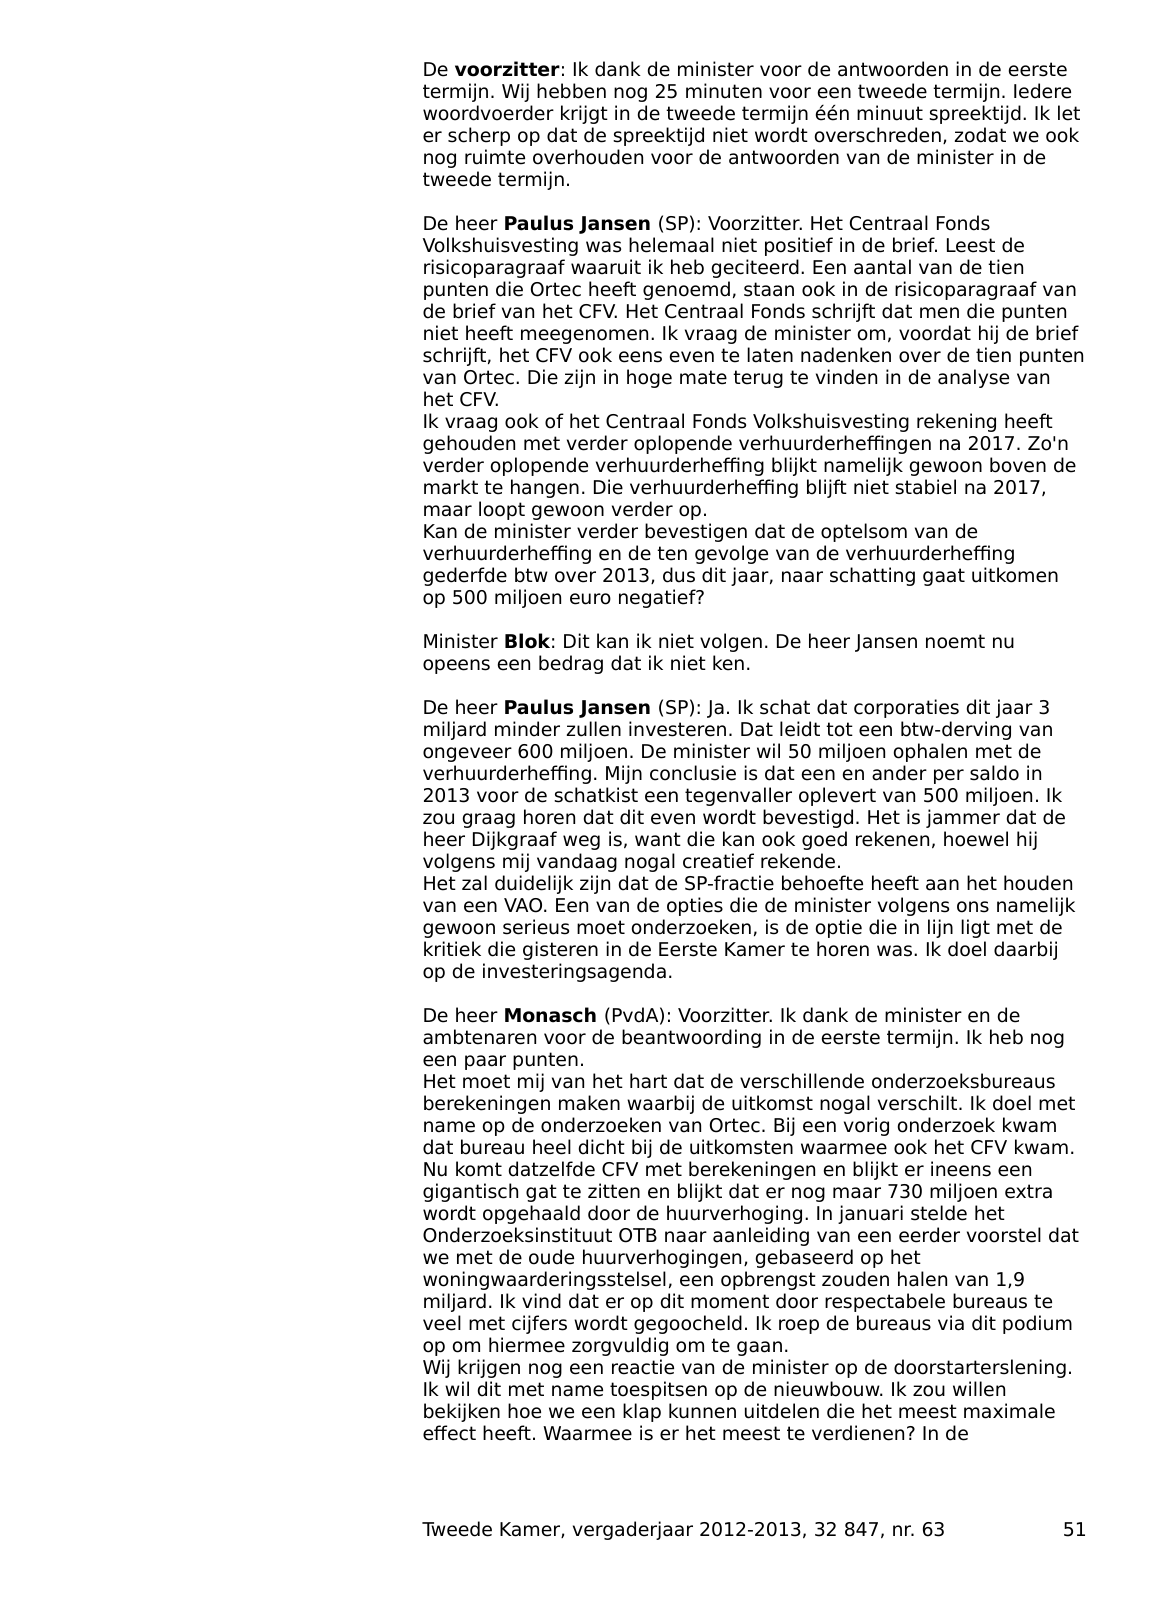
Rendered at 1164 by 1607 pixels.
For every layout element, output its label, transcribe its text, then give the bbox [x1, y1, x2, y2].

text Het moet mij van het hart dat de verschillende onderzoeksbureaus berekeningen maken waarbij de uitkomst nogal verschilt. Ik doel met name op de onderzoeken van Ortec. Bij een vorig onderzoek kwam dat bureau heel dicht bij de uitkomsten waarmee ook het CFV kwam. Nu komt datzelfde CFV met berekeningen en blijkt er ineens een gigantisch gat te zitten en blijkt dat er nog maar 730 miljoen extra wordt opgehaald door de huurverhoging. In januari stelde het Onderzoeksinstituut OTB naar aanleiding van een eerder voorstel dat we met de oude huurverhogingen, gebaseerd op het woningwaarderingsstelsel, een opbrengst zouden halen van 1,9 miljard. Ik vind dat er op dit moment door respectabele bureaus te veel met cijfers wordt gegoocheld. Ik roep de bureaus via dit podium op om hiermee zorgvuldig om te gaan. [422, 1071, 1087, 1357]
text Minister Blok: Dit kan ik niet volgen. De heer Jansen noemt nu opeens een bedrag dat ik niet ken. [422, 631, 1087, 675]
text Het zal duidelijk zijn dat de SP-fractie behoefte heeft aan het houden van een VAO. Een van de opties die de minister volgens ons namelijk gewoon serieus moet onderzoeken, is de optie die in lijn ligt met de kritiek die gisteren in de Eerste Kamer te horen was. Ik doel daarbij op de investeringsagenda. [422, 873, 1087, 983]
text Kan de minister verder bevestigen dat de optelsom van de verhuurderheffing en de ten gevolge van de verhuurderheffing gederfde btw over 2013, dus dit jaar, naar schatting gaat uitkomen op 500 miljoen euro negatief? [422, 521, 1087, 609]
text Wij krijgen nog een reactie van de minister op de doorstarterslening. Ik wil dit met name toespitsen op de nieuwbouw. Ik zou willen bekijken hoe we een klap kunnen uitdelen die het meest maximale effect heeft. Waarmee is er het meest te verdienen? In de [422, 1357, 1087, 1444]
text De voorzitter: Ik dank de minister voor de antwoorden in de eerste termijn. Wij hebben nog 25 minuten voor een tweede termijn. Iedere woordvoerder krijgt in de tweede termijn één minuut spreektijd. Ik let er scherp op dat de spreektijd niet wordt overschreden, zodat we ook nog ruimte overhouden voor de antwoorden van de minister in de tweede termijn. [422, 59, 1087, 191]
text De heer Paulus Jansen (SP): Voorzitter. Het Centraal Fonds Volkshuisvesting was helemaal niet positief in de brief. Leest de risicoparagraaf waaruit ik heb geciteerd. Een aantal van de tien punten die Ortec heeft genoemd, staan ook in de risicoparagraaf van de brief van het CFV. Het Centraal Fonds schrijft dat men die punten niet heeft meegenomen. Ik vraag de minister om, voordat hij de brief schrijft, het CFV ook eens even te laten nadenken over de tien punten van Ortec. Die zijn in hoge mate terug te vinden in de analyse van het CFV. [422, 213, 1087, 411]
text Ik vraag ook of het Centraal Fonds Volkshuisvesting rekening heeft gehouden met verder oplopende verhuurderheffingen na 2017. Zo'n verder oplopende verhuurderheffing blijkt namelijk gewoon boven de markt te hangen. Die verhuurderheffing blijft niet stabiel na 2017, maar loopt gewoon verder op. [422, 411, 1087, 521]
text De heer Paulus Jansen (SP): Ja. Ik schat dat corporaties dit jaar 3 miljard minder zullen investeren. Dat leidt tot een btw-derving van ongeveer 600 miljoen. De minister wil 50 miljoen ophalen met de verhuurderheffing. Mijn conclusie is dat een en ander per saldo in 2013 voor de schatkist een tegenvaller oplevert van 500 miljoen. Ik zou graag horen dat dit even wordt bevestigd. Het is jammer dat de heer Dijkgraaf weg is, want die kan ook goed rekenen, hoewel hij volgens mij vandaag nogal creatief rekende. [422, 697, 1087, 873]
text De heer Monasch (PvdA): Voorzitter. Ik dank de minister en de ambtenaren voor de beantwoording in de eerste termijn. Ik heb nog een paar punten. [422, 1005, 1087, 1071]
